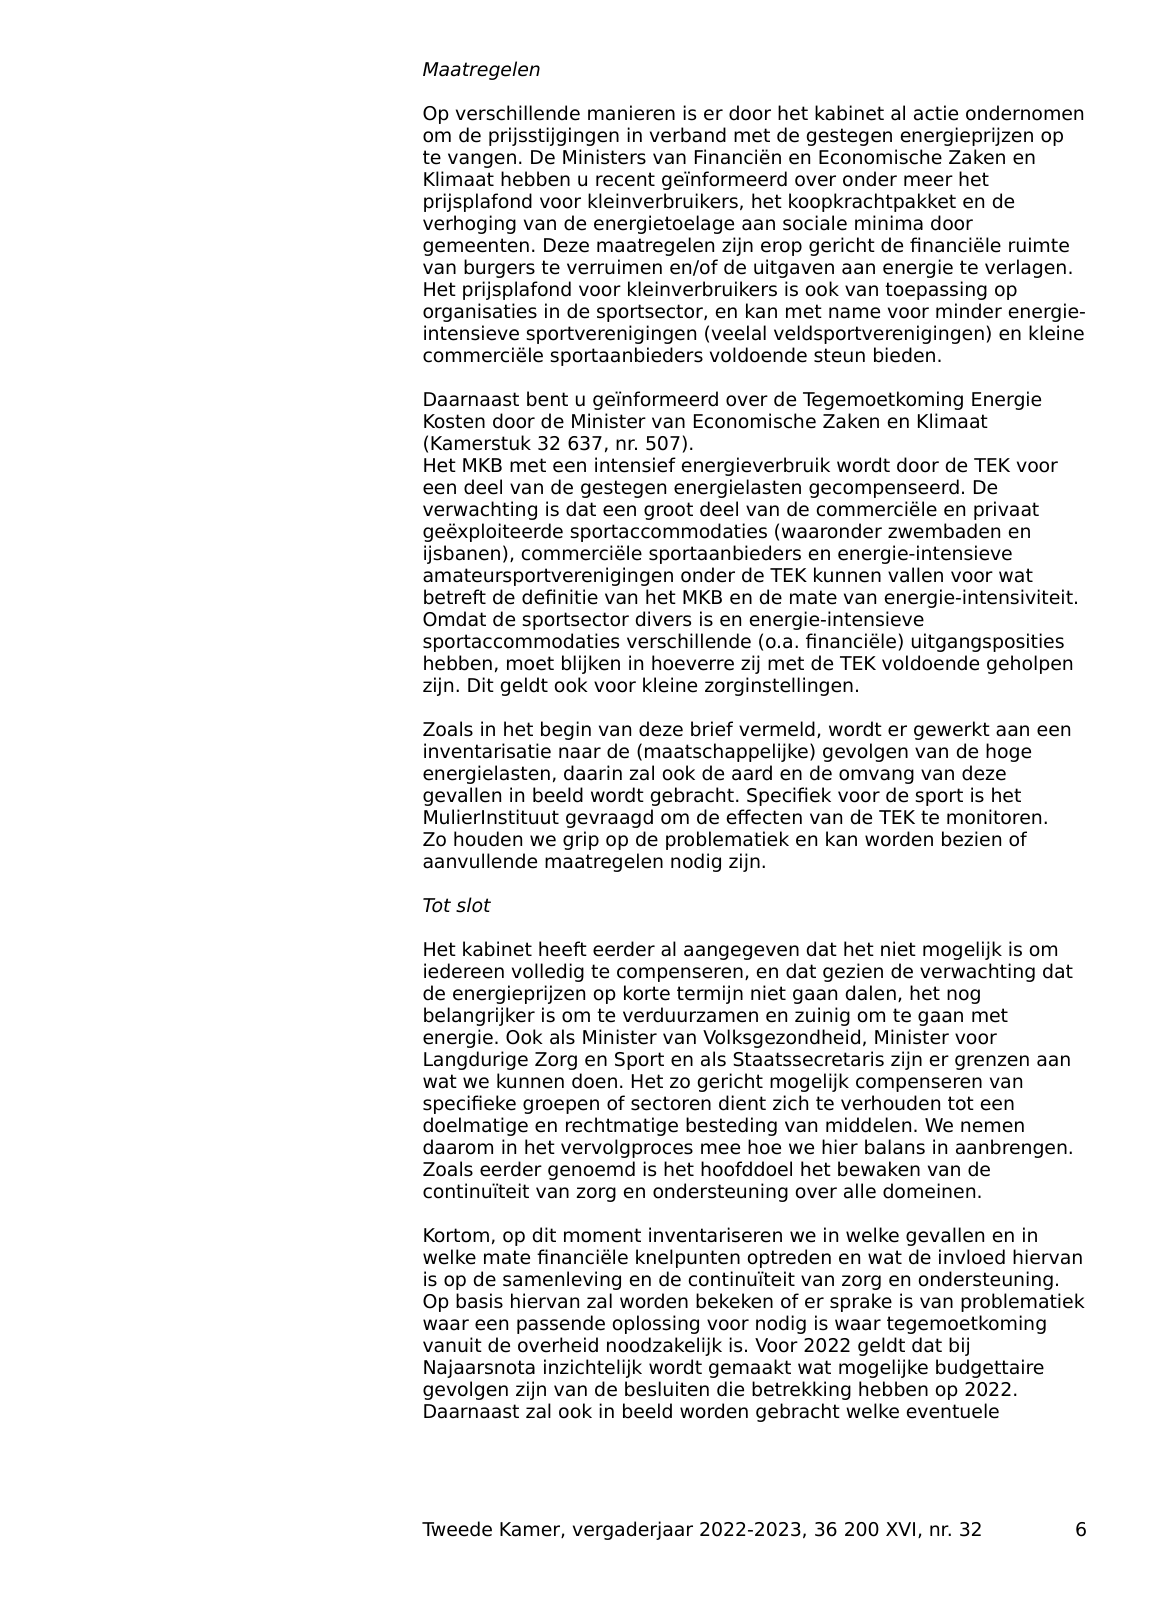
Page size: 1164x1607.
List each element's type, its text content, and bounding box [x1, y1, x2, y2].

text Kortom, op dit moment inventariseren we in welke gevallen en in welke mate financiële knelpunten optreden en wat de invloed hiervan is op de samenleving en de continuïteit van zorg en ondersteuning. Op basis hiervan zal worden bekeken of er sprake is van problematiek waar een passende oplossing voor nodig is waar tegemoetkoming vanuit de overheid noodzakelijk is. Voor 2022 geldt dat bij Najaarsnota inzichtelijk wordt gemaakt wat mogelijke budgettaire gevolgen zijn van de besluiten die betrekking hebben op 2022. Daarnaast zal ook in beeld worden gebracht welke eventuele [422, 1225, 1087, 1423]
subtitle Maatregelen [422, 59, 1087, 81]
text Zoals in het begin van deze brief vermeld, wordt er gewerkt aan een inventarisatie naar de (maatschappelijke) gevolgen van de hoge energielasten, daarin zal ook de aard en de omvang van deze gevallen in beeld wordt gebracht. Specifiek voor de sport is het MulierInstituut gevraagd om de effecten van de TEK te monitoren. [422, 719, 1087, 829]
text Zo houden we grip op de problematiek en kan worden bezien of aanvullende maatregelen nodig zijn. [422, 829, 1087, 873]
text Het MKB met een intensief energieverbruik wordt door de TEK voor een deel van de gestegen energielasten gecompenseerd. De verwachting is dat een groot deel van de commerciële en privaat geëxploiteerde sportaccommodaties (waaronder zwembaden en ijsbanen), commerciële sportaanbieders en energie-intensieve amateursportverenigingen onder de TEK kunnen vallen voor wat betreft de definitie van het MKB en de mate van energie-intensiviteit. Omdat de sportsector divers is en energie-intensieve sportaccommodaties verschillende (o.a. financiële) uitgangsposities hebben, moet blijken in hoeverre zij met de TEK voldoende geholpen zijn. Dit geldt ook voor kleine zorginstellingen. [422, 455, 1087, 697]
subtitle Tot slot [422, 895, 1087, 917]
text Het kabinet heeft eerder al aangegeven dat het niet mogelijk is om iedereen volledig te compenseren, en dat gezien de verwachting dat de energieprijzen op korte termijn niet gaan dalen, het nog belangrijker is om te verduurzamen en zuinig om te gaan met energie. Ook als Minister van Volksgezondheid, Minister voor Langdurige Zorg en Sport en als Staatssecretaris zijn er grenzen aan wat we kunnen doen. Het zo gericht mogelijk compenseren van specifieke groepen of sectoren dient zich te verhouden tot een doelmatige en rechtmatige besteding van middelen. We nemen daarom in het vervolgproces mee hoe we hier balans in aanbrengen. Zoals eerder genoemd is het hoofddoel het bewaken van de continuïteit van zorg en ondersteuning over alle domeinen. [422, 939, 1087, 1203]
text Daarnaast bent u geïnformeerd over de Tegemoetkoming Energie Kosten door de Minister van Economische Zaken en Klimaat (Kamerstuk 32 637, nr. 507). [422, 389, 1087, 455]
text Op verschillende manieren is er door het kabinet al actie ondernomen om de prijsstijgingen in verband met de gestegen energieprijzen op te vangen. De Ministers van Financiën en Economische Zaken en Klimaat hebben u recent geïnformeerd over onder meer het prijsplafond voor kleinverbruikers, het koopkrachtpakket en de verhoging van de energietoelage aan sociale minima door gemeenten. Deze maatregelen zijn erop gericht de financiële ruimte van burgers te verruimen en/of de uitgaven aan energie te verlagen. Het prijsplafond voor kleinverbruikers is ook van toepassing op organisaties in de sportsector, en kan met name voor minder energie-intensieve sportverenigingen (veelal veldsportverenigingen) en kleine commerciële sportaanbieders voldoende steun bieden. [422, 103, 1087, 367]
